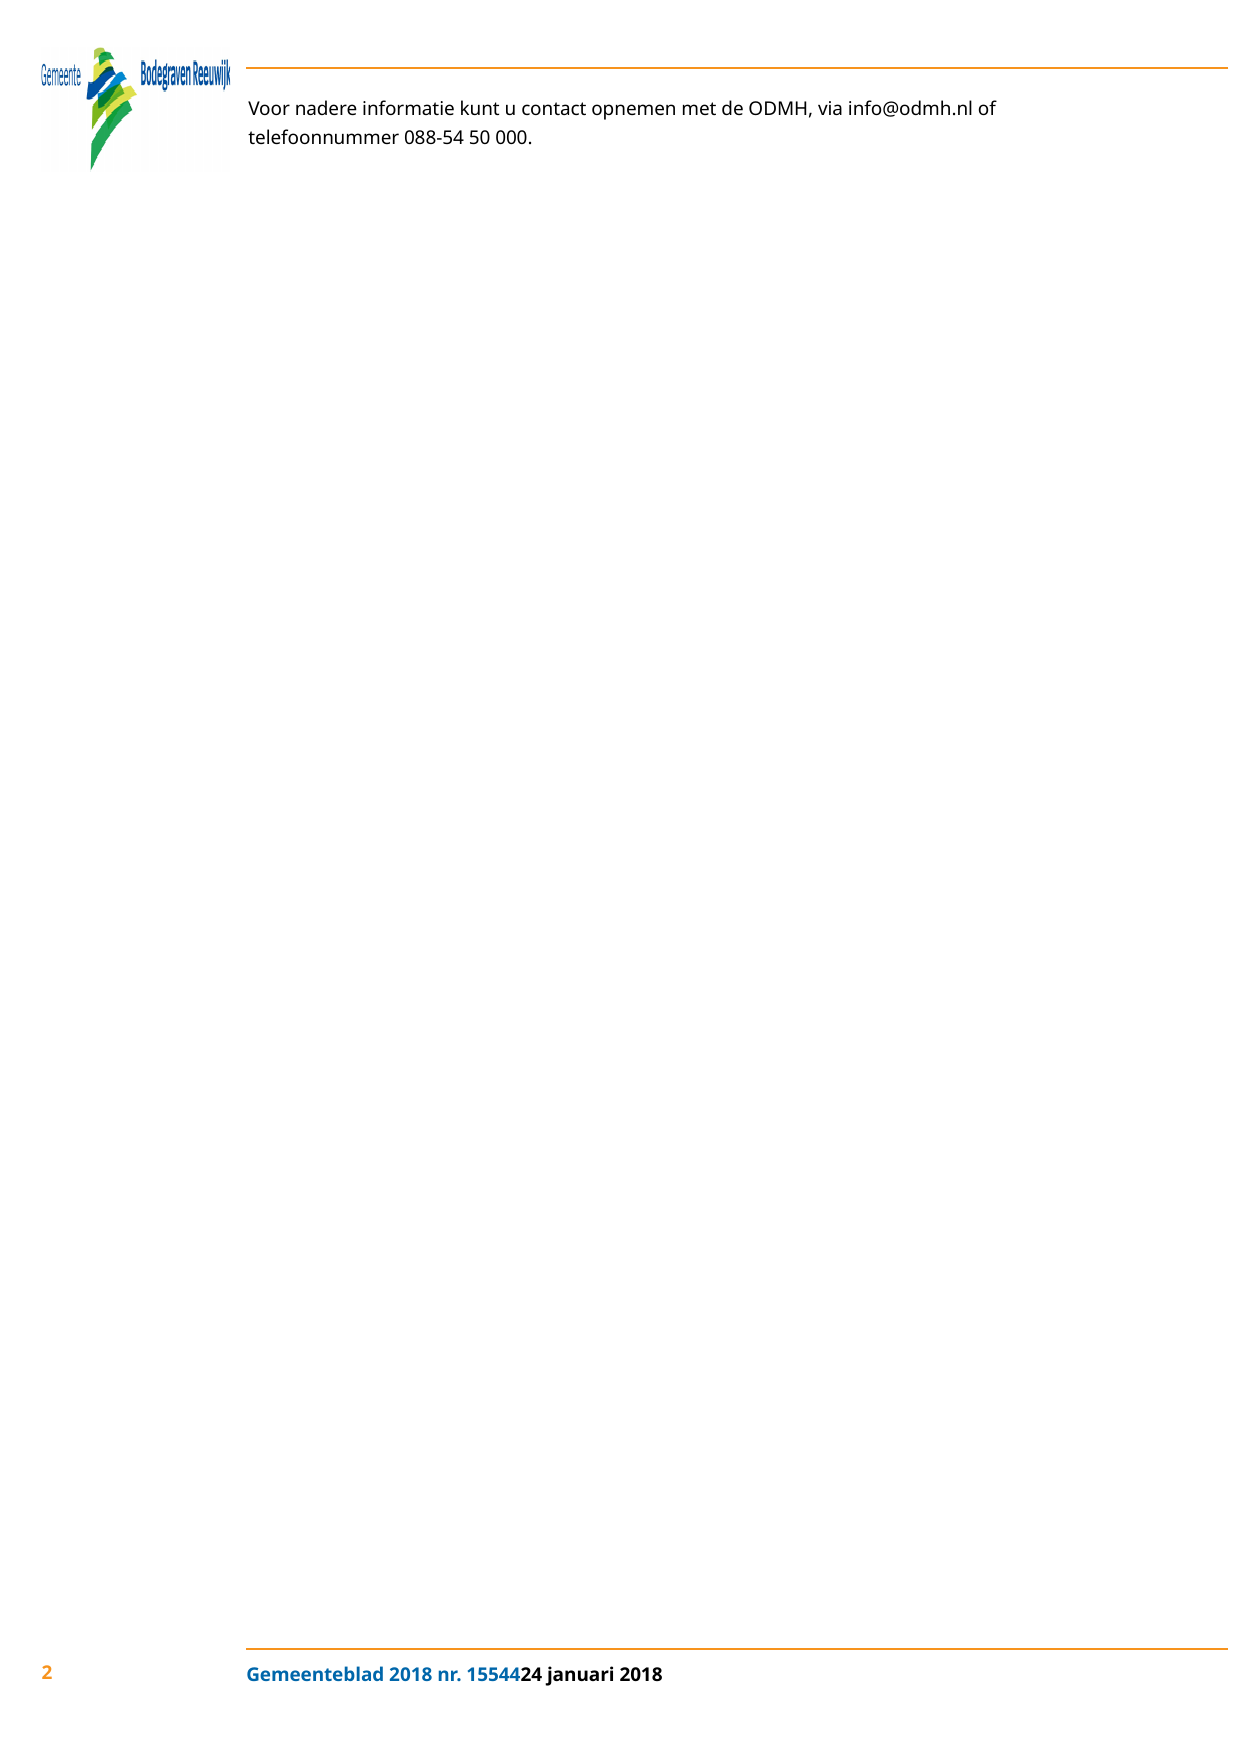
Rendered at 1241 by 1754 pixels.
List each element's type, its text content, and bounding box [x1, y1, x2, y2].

picture [41, 47, 231, 172]
text Voor nadere informatie kunt u contact opnemen met de ODMH, via info@odmh.nl of telefoonnummer 088-54 50 000. [248, 95, 1152, 150]
